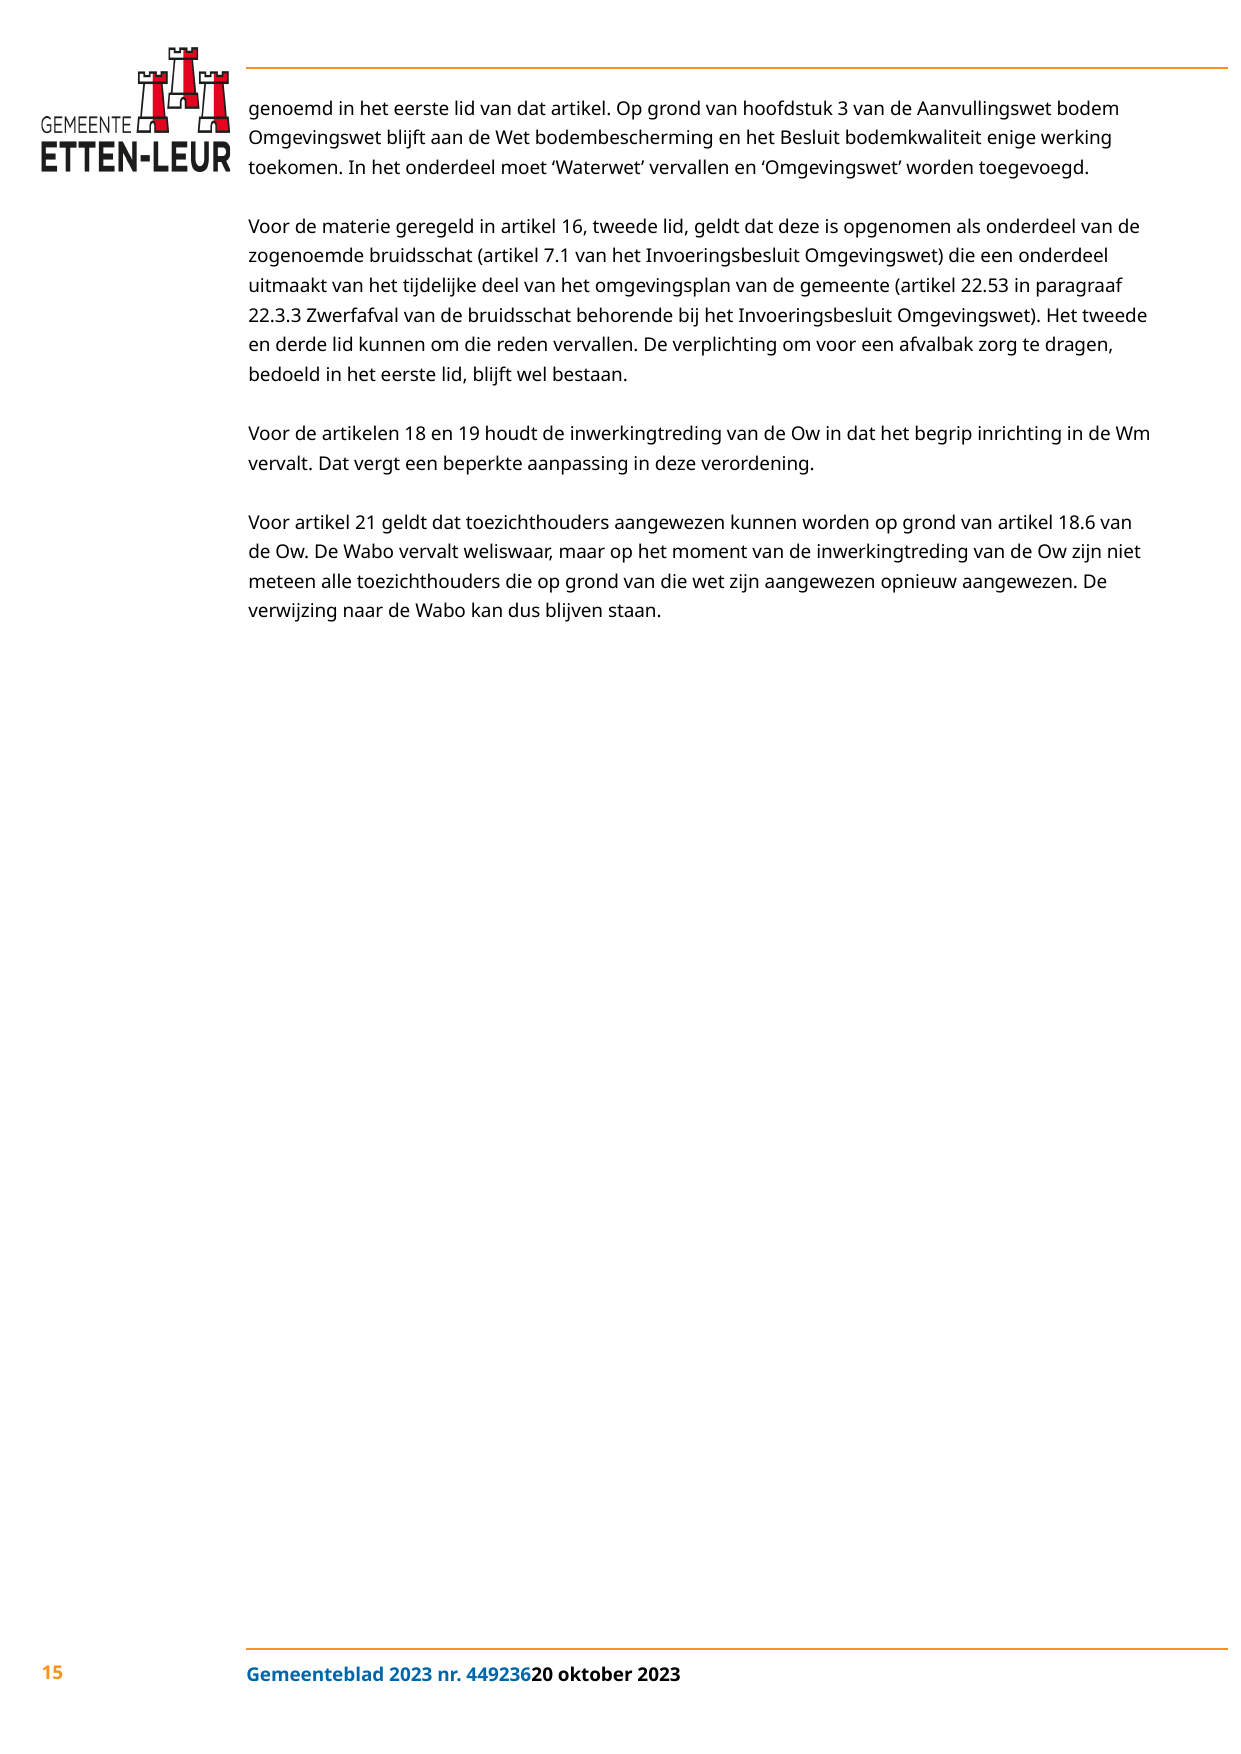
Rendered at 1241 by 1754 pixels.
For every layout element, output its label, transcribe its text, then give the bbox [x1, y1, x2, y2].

text Voor de materie geregeld in artikel 16, tweede lid, geldt dat deze is opgenomen als onderdeel van de zogenoemde bruidsschat (artikel 7.1 van het Invoeringsbesluit Omgevingswet) die een onderdeel uitmaakt van het tijdelijke deel van het omgevingsplan van de gemeente (artikel 22.53 in paragraaf 22.3.3 Zwerfafval van de bruidsschat behorende bij het Invoeringsbesluit Omgevingswet). Het tweede en derde lid kunnen om die reden vervallen. De verplichting om voor een afvalbak zorg te dragen, bedoeld in het eerste lid, blijft wel bestaan. [248, 213, 1152, 387]
text Voor de artikelen 18 en 19 houdt de inwerkingtreding van de Ow in dat het begrip inrichting in de Wm vervalt. Dat vergt een beperkte aanpassing in deze verordening. [248, 420, 1152, 476]
text genoemd in het eerste lid van dat artikel. Op grond van hoofdstuk 3 van de Aanvullingswet bodem Omgevingswet blijft aan de Wet bodembescherming en het Besluit bodemkwaliteit enige werking toekomen. In het onderdeel moet ‘Waterwet’ vervallen en ‘Omgevingswet’ worden toegevoegd. [248, 95, 1152, 180]
picture [41, 47, 231, 172]
text Voor artikel 21 geldt dat toezichthouders aangewezen kunnen worden op grond van artikel 18.6 van de Ow. De Wabo vervalt weliswaar, maar op het moment van de inwerkingtreding van de Ow zijn niet meteen alle toezichthouders die op grond van die wet zijn aangewezen opnieuw aangewezen. De verwijzing naar de Wabo kan dus blijven staan. [248, 509, 1152, 623]
